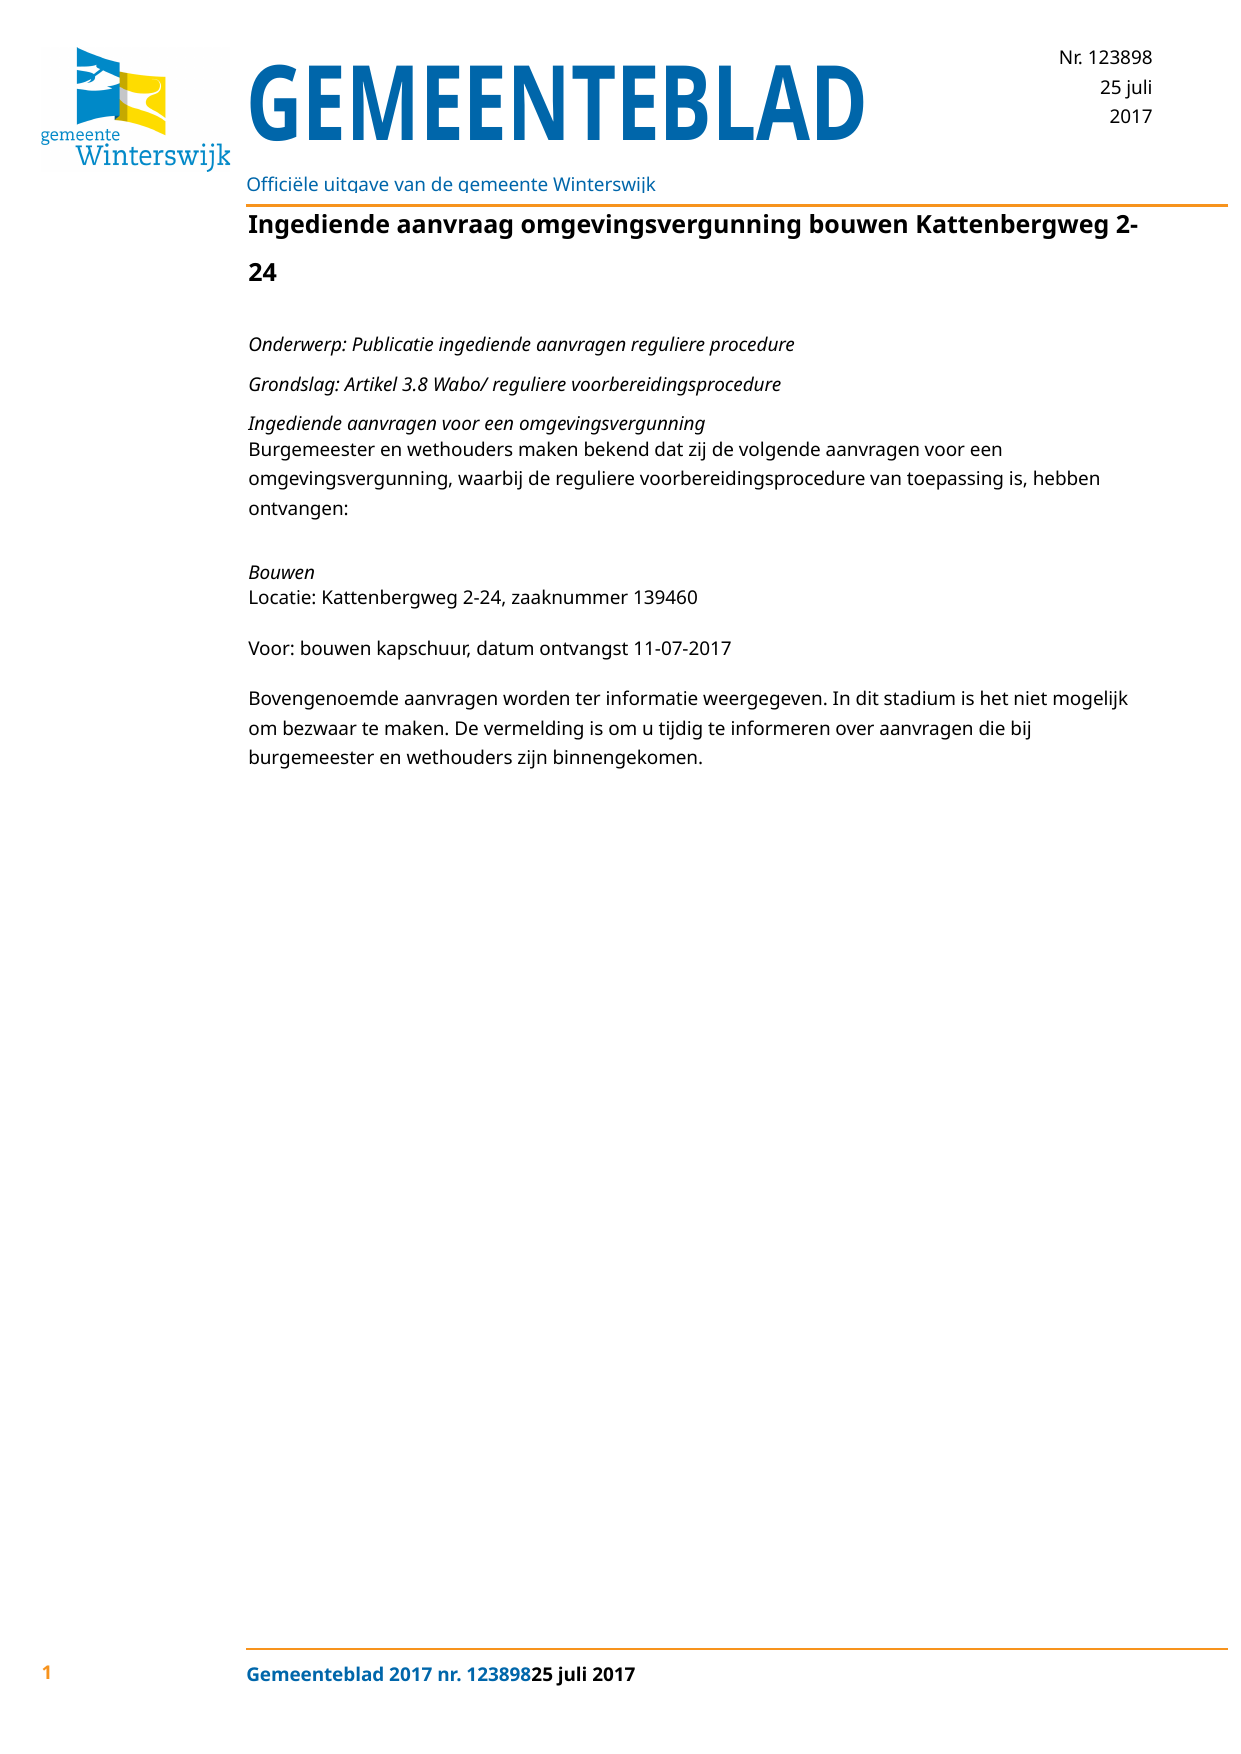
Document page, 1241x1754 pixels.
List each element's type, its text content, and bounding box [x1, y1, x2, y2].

text Onderwerp: Publicatie ingediende aanvragen reguliere procedure [248, 331, 1152, 357]
picture [225, 153, 231, 162]
picture [41, 47, 231, 172]
text Voor: bouwen kapschuur, datum ontvangst 11-07-2017 [248, 635, 1152, 661]
text Ingediende aanvragen voor een omgevingsvergunning [248, 410, 1152, 436]
text Ingediende aanvraag omgevingsvergunning bouwen Kattenbergweg 2-24 [248, 207, 1152, 288]
text Burgemeester en wethouders maken bekend dat zij de volgende aanvragen voor een omgevingsvergunning, waarbij de reguliere voorbereidingsprocedure van toepassing is, hebben ontvangen: [248, 436, 1152, 521]
text Bovengenoemde aanvragen worden ter informatie weergegeven. In dit stadium is het niet mogelijk om bezwaar te maken. De vermelding is om u tijdig te informeren over aanvragen die bij burgemeester en wethouders zijn binnengekomen. [248, 685, 1152, 770]
text Grondslag: Artikel 3.8 Wabo/ reguliere voorbereidingsprocedure [248, 371, 1152, 396]
text Bouwen [248, 559, 1152, 584]
text Locatie: Kattenbergweg 2-24, zaaknummer 139460 [248, 584, 1152, 610]
